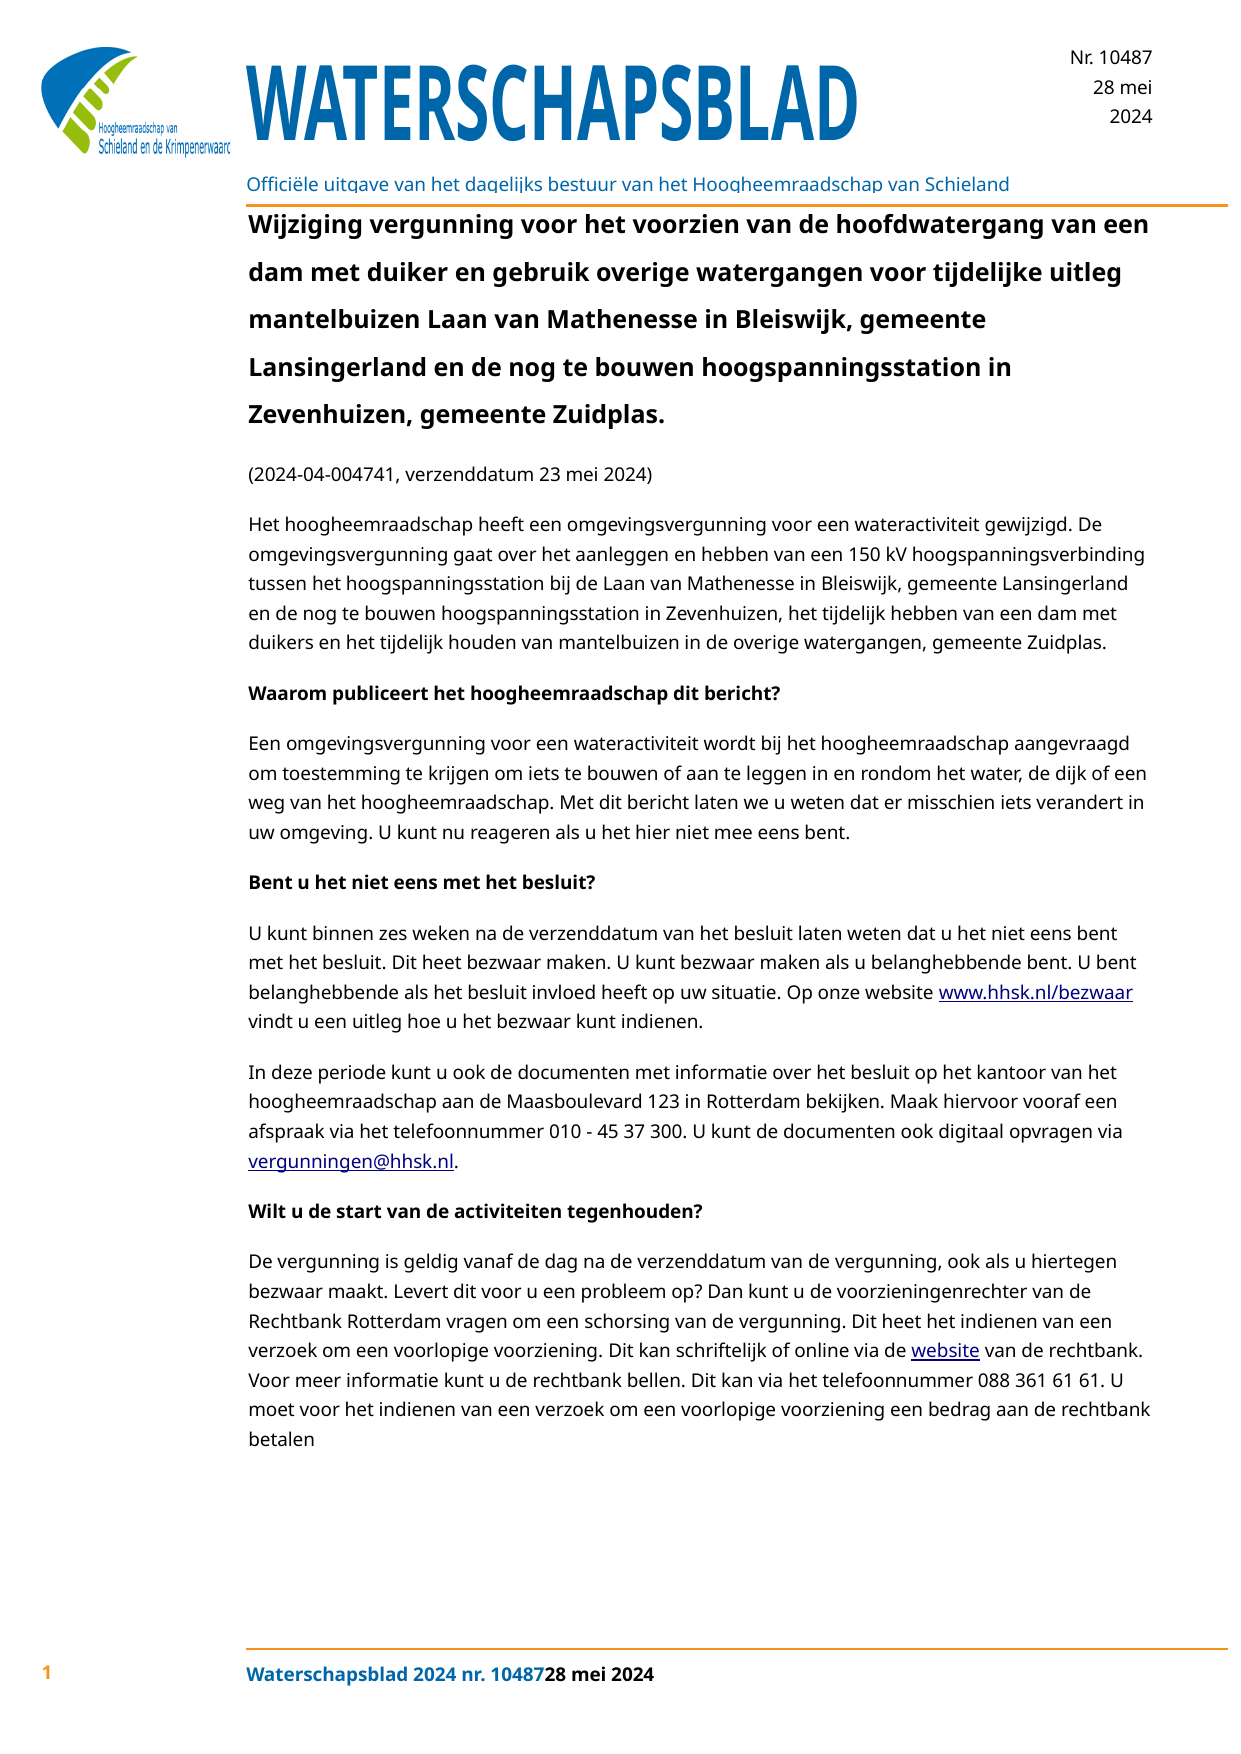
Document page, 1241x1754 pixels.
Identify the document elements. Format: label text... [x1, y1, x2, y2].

text Wijziging vergunning voor het voorzien van de hoofdwatergang van een dam met duiker en gebruik overige watergangen voor tijdelijke uitleg mantelbuizen Laan van Mathenesse in Bleiswijk, gemeente Lansingerland en de nog te bouwen hoogspanningsstation in Zevenhuizen, gemeente Zuidplas. [248, 207, 1152, 431]
text Een omgevingsvergunning voor een wateractiviteit wordt bij het hoogheemraadschap aangevraagd om toestemming te krijgen om iets te bouwen of aan te leggen in en rondom het water, de dijk of een weg van het hoogheemraadschap. Met dit bericht laten we u weten dat er misschien iets verandert in uw omgeving. U kunt nu reageren als u het hier niet mee eens bent. [248, 730, 1152, 845]
text Wilt u de start van de activiteiten tegenhouden? [248, 1198, 1152, 1224]
text De vergunning is geldig vanaf de dag na de verzenddatum van de vergunning, ook als u hiertegen bezwaar maakt. Levert dit voor u een probleem op? Dan kunt u de voorzieningenrechter van de Rechtbank Rotterdam vragen om een schorsing van de vergunning. Dit heet het indienen van een verzoek om een voorlopige voorziening. Dit kan schriftelijk of online via de website van de rechtbank. Voor meer informatie kunt u de rechtbank bellen. Dit kan via het telefoonnummer 088 361 61 61. U moet voor het indienen van een verzoek om een voorlopige voorziening een bedrag aan de rechtbank betalen [248, 1249, 1152, 1452]
text Het hoogheemraadschap heeft een omgevingsvergunning voor een wateractiviteit gewijzigd. De omgevingsvergunning gaat over het aanleggen en hebben van een 150 kV hoogspanningsverbinding tussen het hoogspanningsstation bij de Laan van Mathenesse in Bleiswijk, gemeente Lansingerland en de nog te bouwen hoogspanningsstation in Zevenhuizen, het tijdelijk hebben van een dam met duikers en het tijdelijk houden van mantelbuizen in de overige watergangen, gemeente Zuidplas. [248, 511, 1152, 655]
text In deze periode kunt u ook de documenten met informatie over het besluit op het kantoor van het hoogheemraadschap aan de Maasboulevard 123 in Rotterdam bekijken. Maak hiervoor vooraf een afspraak via het telefoonnummer 010 - 45 37 300. U kunt de documenten ook digitaal opvragen via vergunningen@hhsk.nl. [248, 1059, 1152, 1173]
picture [41, 47, 231, 172]
text (2024-04-004741, verzenddatum 23 mei 2024) [248, 461, 1152, 486]
text Bent u het niet eens met het besluit? [248, 869, 1152, 895]
text Waarom publiceert het hoogheemraadschap dit bericht? [248, 680, 1152, 706]
text U kunt binnen zes weken na de verzenddatum van het besluit laten weten dat u het niet eens bent met het besluit. Dit heet bezwaar maken. U kunt bezwaar maken als u belanghebbende bent. U bent belanghebbende als het besluit invloed heeft op uw situatie. Op onze website www.hhsk.nl/bezwaar vindt u een uitleg hoe u het bezwaar kunt indienen. [248, 920, 1152, 1034]
